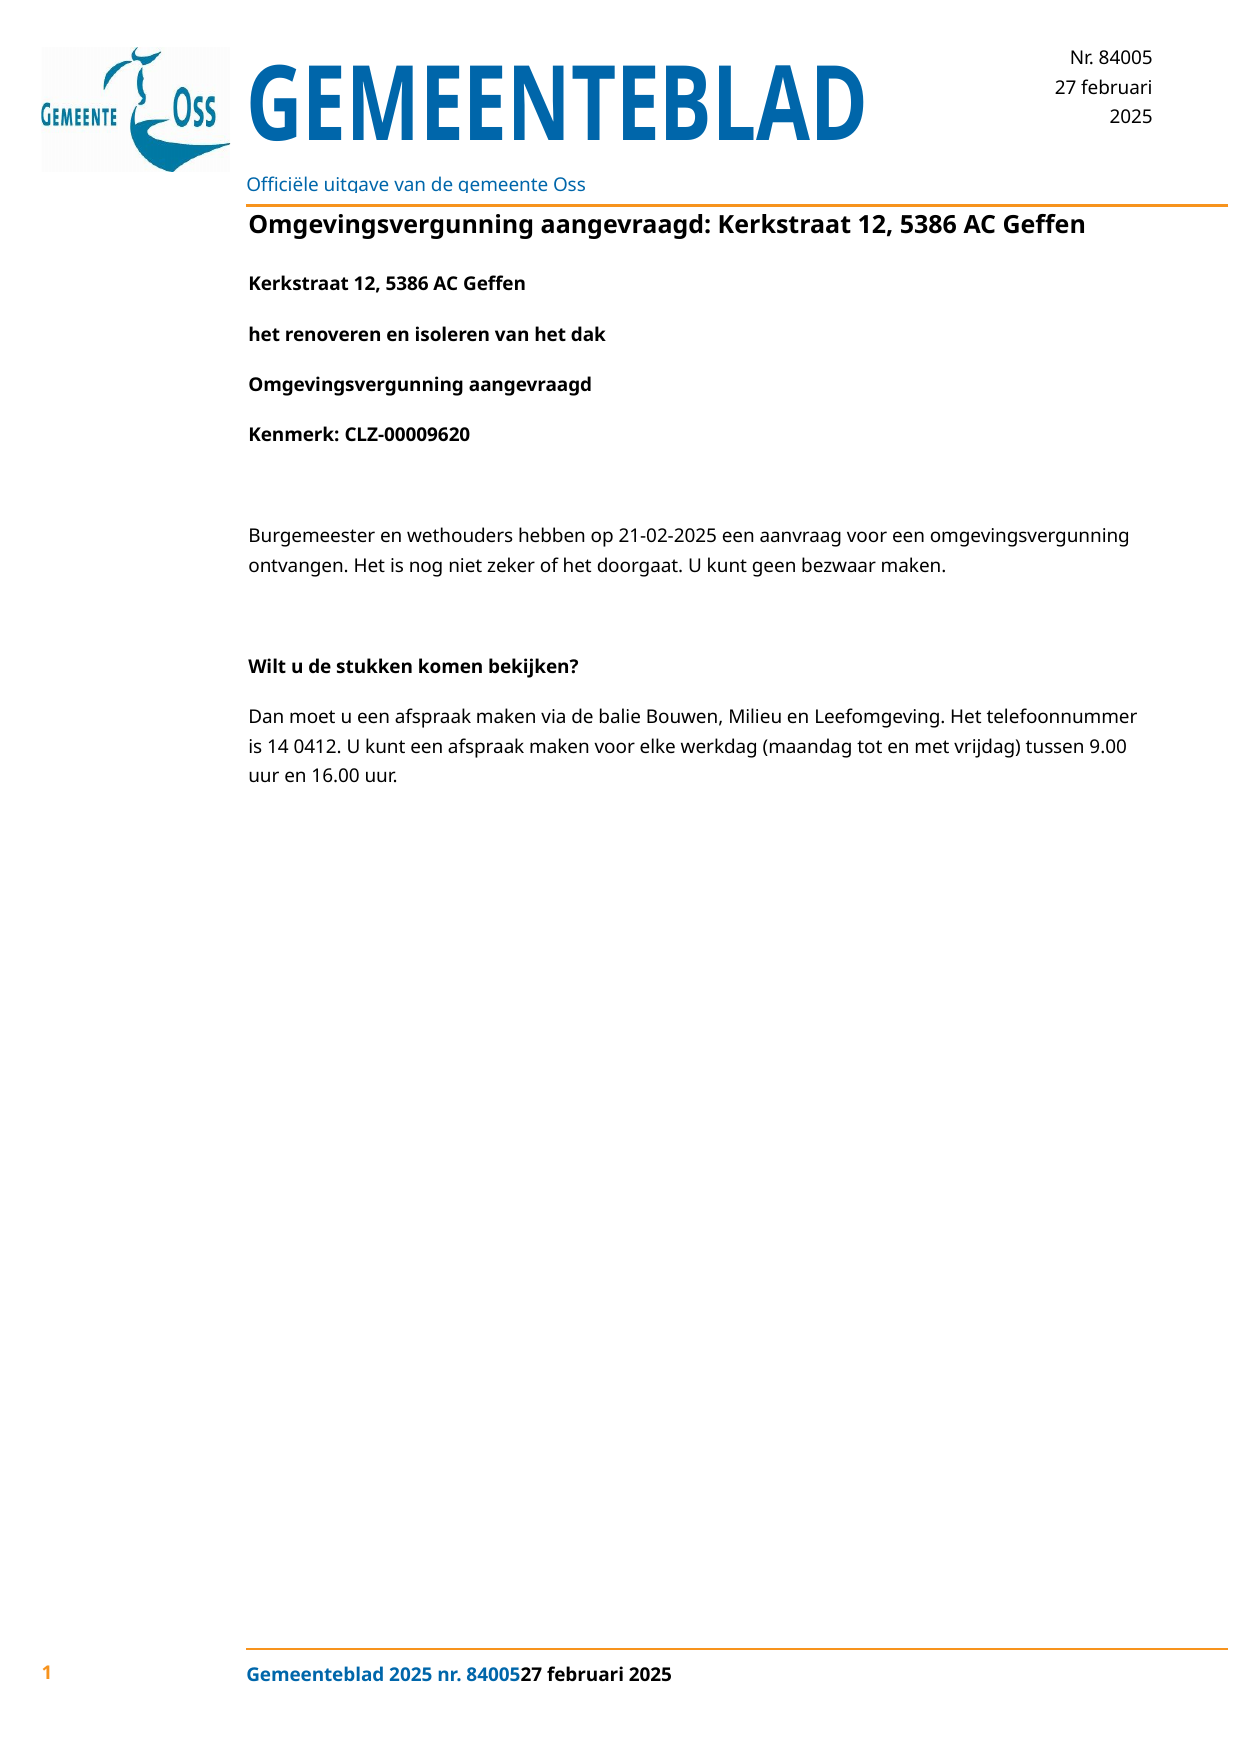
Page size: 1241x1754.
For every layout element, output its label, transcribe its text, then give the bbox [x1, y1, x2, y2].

text Kenmerk: CLZ-00009620 [248, 422, 1152, 447]
text Omgevingsvergunning aangevraagd [248, 371, 1152, 397]
text Burgemeester en wethouders hebben op 21-02-2025 een aanvraag voor een omgevingsvergunning ontvangen. Het is nog niet zeker of het doorgaat. U kunt geen bezwaar maken. [248, 522, 1152, 578]
text Wilt u de stukken komen bekijken? [248, 653, 1152, 678]
text Dan moet u een afspraak maken via de balie Bouwen, Milieu en Leefomgeving. Het telefoonnummer is 14 0412. U kunt een afspraak maken voor elke werkdag (maandag tot en met vrijdag) tussen 9.00 uur en 16.00 uur. [248, 703, 1152, 788]
text het renoveren en isoleren van het dak [248, 321, 1152, 346]
text Omgevingsvergunning aangevraagd: Kerkstraat 12, 5386 AC Geffen [248, 207, 1152, 241]
text Kerkstraat 12, 5386 AC Geffen [248, 270, 1152, 296]
picture [41, 47, 231, 172]
